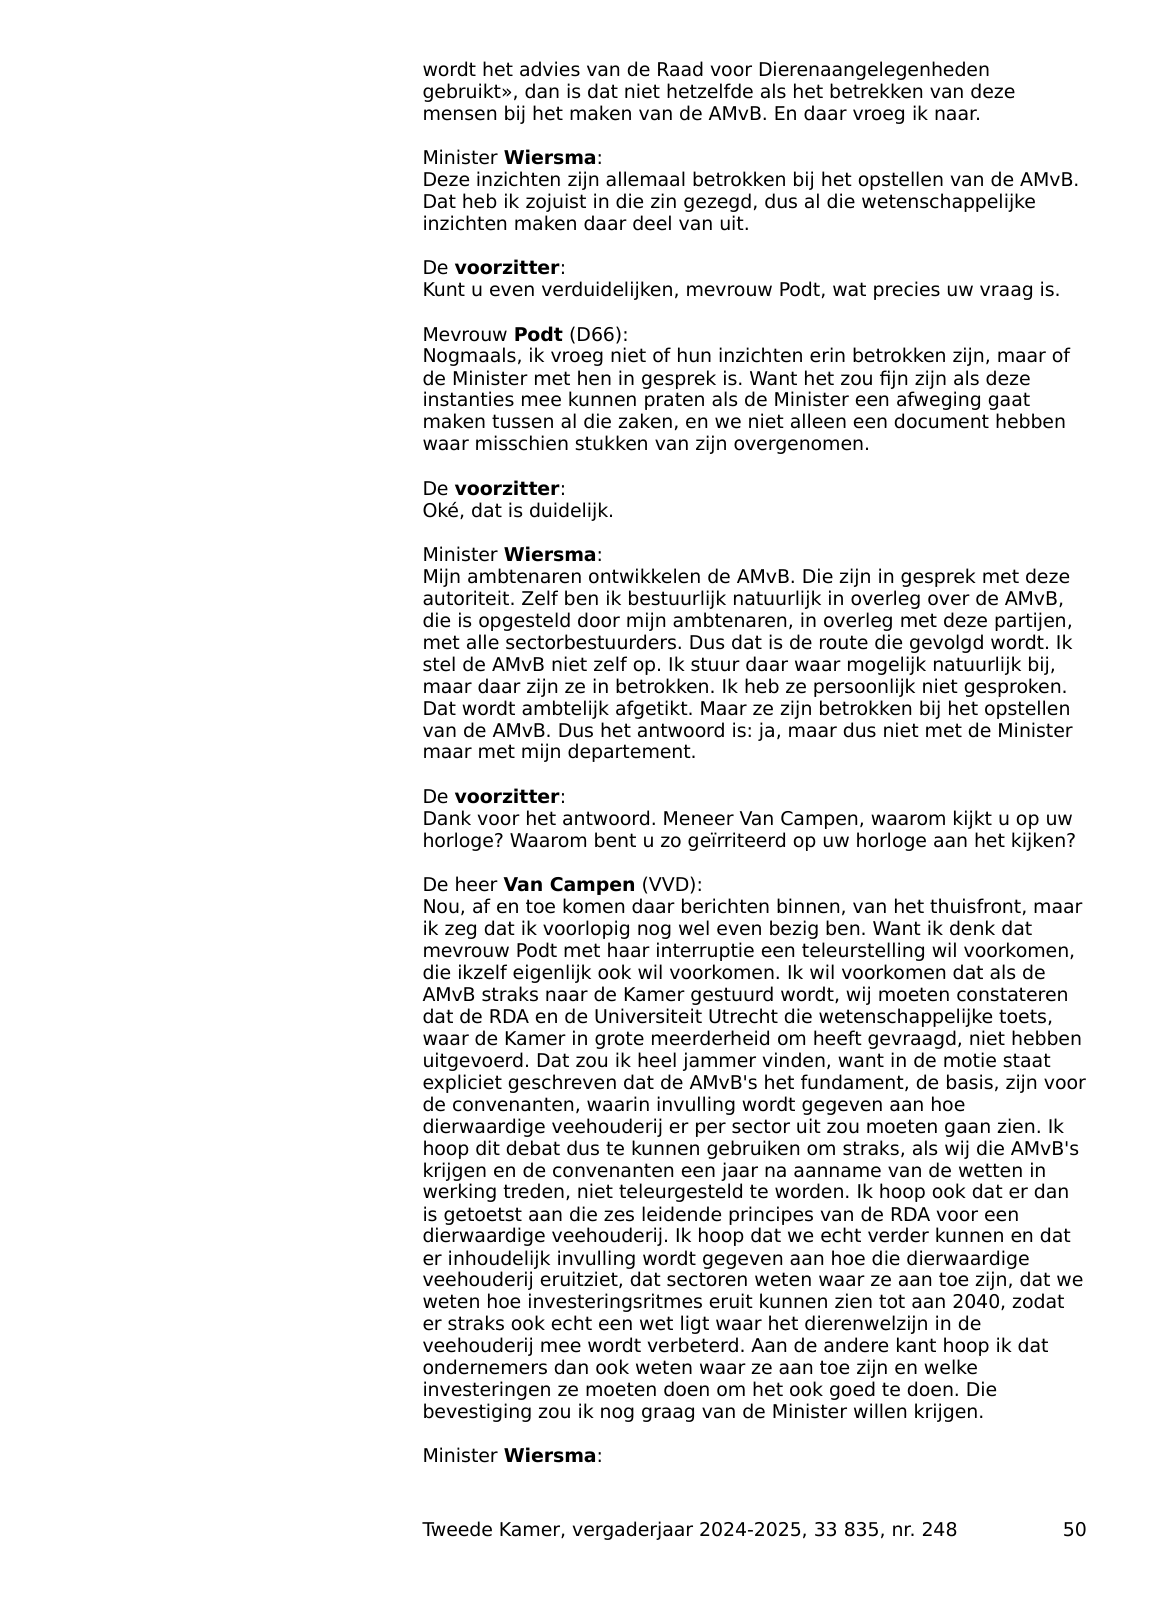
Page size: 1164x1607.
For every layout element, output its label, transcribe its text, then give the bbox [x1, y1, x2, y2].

text Minister Wiersma: [422, 147, 1087, 169]
text Nou, af en toe komen daar berichten binnen, van het thuisfront, maar ik zeg dat ik voorlopig nog wel even bezig ben. Want ik denk dat mevrouw Podt met haar interruptie een teleurstelling wil voorkomen, die ikzelf eigenlijk ook wil voorkomen. Ik wil voorkomen dat als de AMvB straks naar de Kamer gestuurd wordt, wij moeten constateren dat de RDA en de Universiteit Utrecht die wetenschappelijke toets, waar de Kamer in grote meerderheid om heeft gevraagd, niet hebben uitgevoerd. Dat zou ik heel jammer vinden, want in de motie staat expliciet geschreven dat de AMvB's het fundament, de basis, zijn voor de convenanten, waarin invulling wordt gegeven aan hoe dierwaardige veehouderij er per sector uit zou moeten gaan zien. Ik hoop dit debat dus te kunnen gebruiken om straks, als wij die AMvB's krijgen en de convenanten een jaar na aanname van de wetten in werking treden, niet teleurgesteld te worden. Ik hoop ook dat er dan is getoetst aan die zes leidende principes van de RDA voor een dierwaardige veehouderij. Ik hoop dat we echt verder kunnen en dat er inhoudelijk invulling wordt gegeven aan hoe die dierwaardige veehouderij eruitziet, dat sectoren weten waar ze aan toe zijn, dat we weten hoe investeringsritmes eruit kunnen zien tot aan 2040, zodat er straks ook echt een wet ligt waar het dierenwelzijn in de veehouderij mee wordt verbeterd. Aan de andere kant hoop ik dat ondernemers dan ook weten waar ze aan toe zijn en welke investeringen ze moeten doen om het ook goed te doen. Die bevestiging zou ik nog graag van de Minister willen krijgen. [422, 896, 1087, 1423]
text De heer Van Campen (VVD): [422, 874, 1087, 896]
text wordt het advies van de Raad voor Dierenaangelegenheden gebruikt», dan is dat niet hetzelfde als het betrekken van deze mensen bij het maken van de AMvB. En daar vroeg ik naar. [422, 59, 1087, 125]
text De voorzitter: [422, 477, 1087, 499]
text Dank voor het antwoord. Meneer Van Campen, waarom kijkt u op uw horloge? Waarom bent u zo geïrriteerd op uw horloge aan het kijken? [422, 808, 1087, 852]
text Mijn ambtenaren ontwikkelen de AMvB. Die zijn in gesprek met deze autoriteit. Zelf ben ik bestuurlijk natuurlijk in overleg over de AMvB, die is opgesteld door mijn ambtenaren, in overleg met deze partijen, met alle sectorbestuurders. Dus dat is de route die gevolgd wordt. Ik stel de AMvB niet zelf op. Ik stuur daar waar mogelijk natuurlijk bij, maar daar zijn ze in betrokken. Ik heb ze persoonlijk niet gesproken. Dat wordt ambtelijk afgetikt. Maar ze zijn betrokken bij het opstellen van de AMvB. Dus het antwoord is: ja, maar dus niet met de Minister maar met mijn departement. [422, 566, 1087, 763]
text Nogmaals, ik vroeg niet of hun inzichten erin betrokken zijn, maar of de Minister met hen in gesprek is. Want het zou fijn zijn als deze instanties mee kunnen praten als de Minister een afweging gaat maken tussen al die zaken, en we niet alleen een document hebben waar misschien stukken van zijn overgenomen. [422, 345, 1087, 455]
text Minister Wiersma: [422, 1445, 1087, 1467]
text Oké, dat is duidelijk. [422, 499, 1087, 521]
text De voorzitter: [422, 257, 1087, 279]
text Minister Wiersma: [422, 544, 1087, 566]
text Kunt u even verduidelijken, mevrouw Podt, wat precies uw vraag is. [422, 279, 1087, 301]
text Mevrouw Podt (D66): [422, 323, 1087, 345]
text Deze inzichten zijn allemaal betrokken bij het opstellen van de AMvB. Dat heb ik zojuist in die zin gezegd, dus al die wetenschappelijke inzichten maken daar deel van uit. [422, 169, 1087, 235]
text De voorzitter: [422, 786, 1087, 808]
